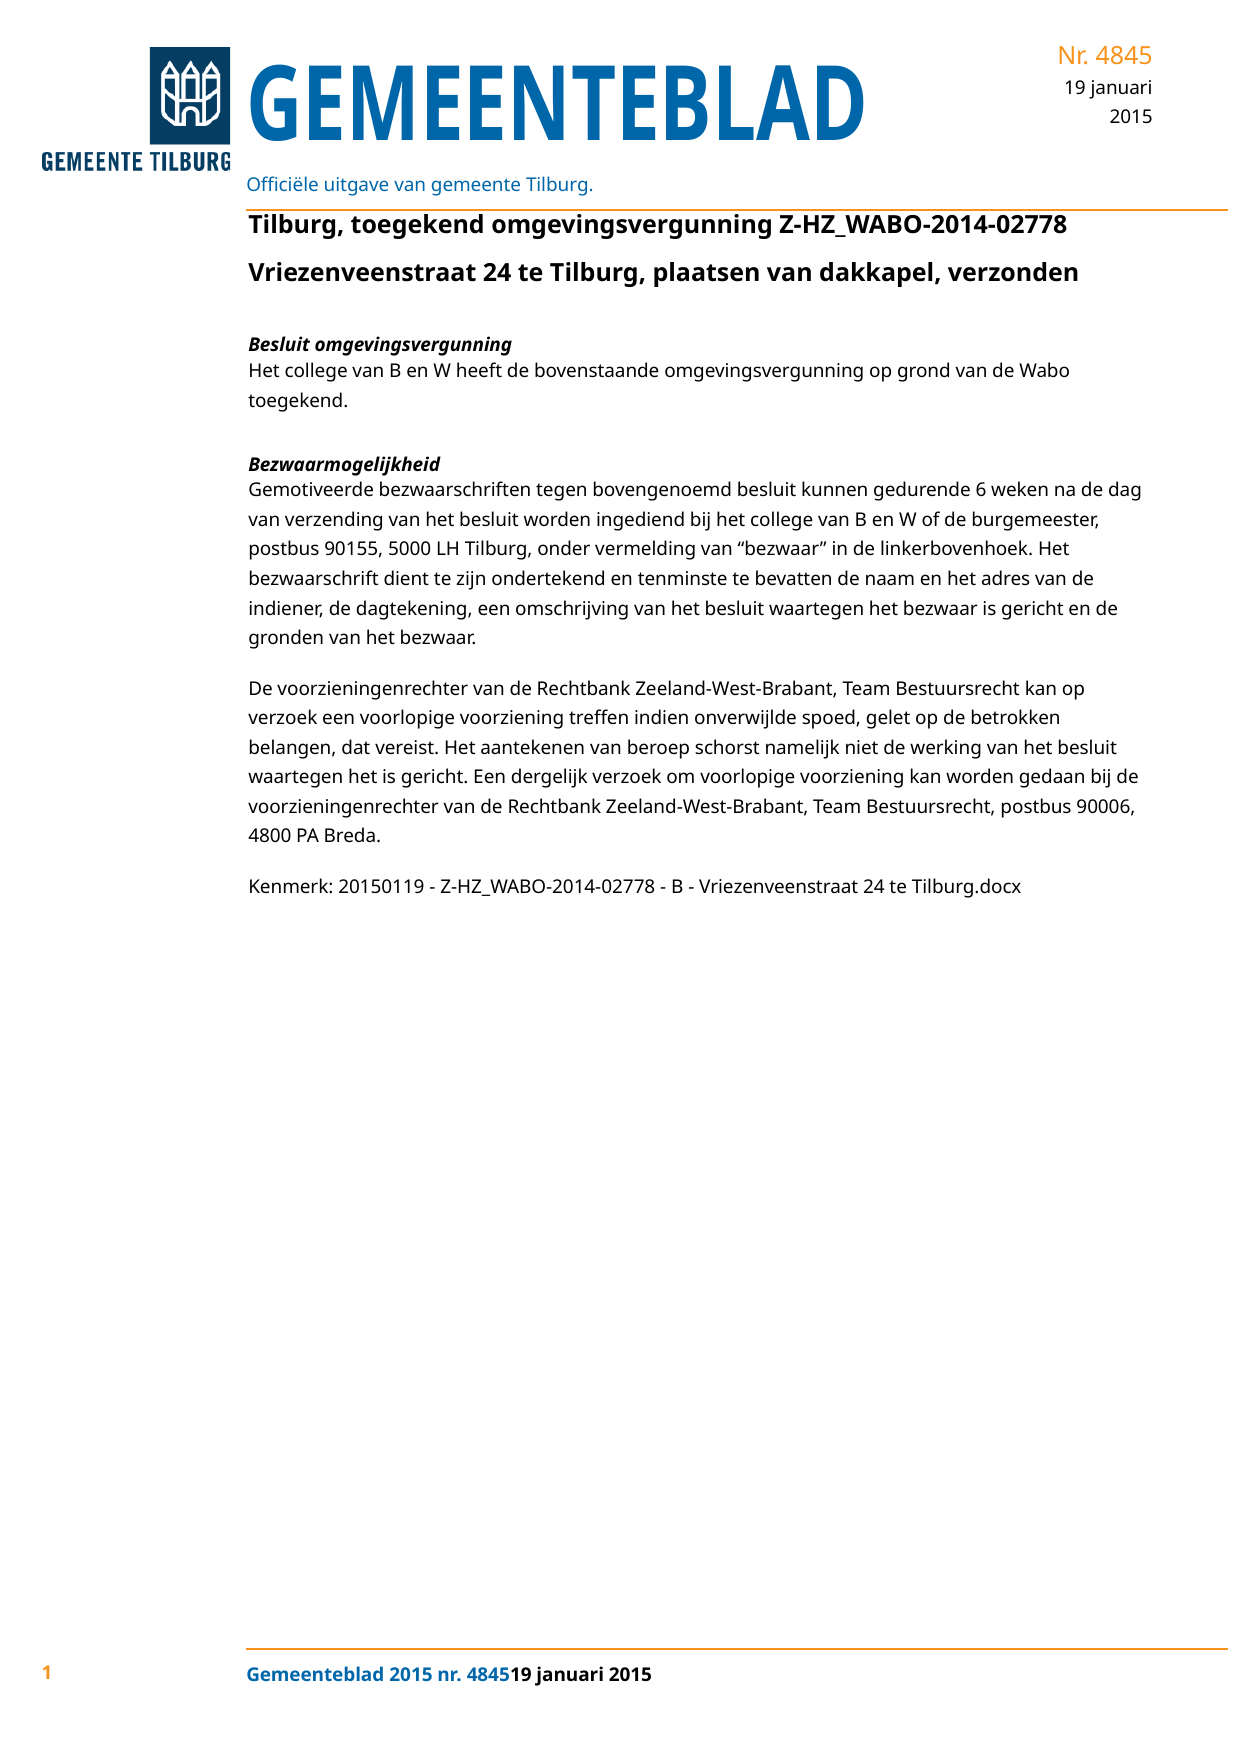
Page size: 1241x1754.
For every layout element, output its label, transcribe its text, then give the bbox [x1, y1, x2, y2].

text De voorzieningenrechter van de Rechtbank Zeeland-West-Brabant, Team Bestuursrecht kan op verzoek een voorlopige voorziening treffen indien onverwijlde spoed, gelet op de betrokken belangen, dat vereist. Het aantekenen van beroep schorst namelijk niet de werking van het besluit waartegen het is gericht. Een dergelijk verzoek om voorlopige voorziening kan worden gedaan bij de voorzieningenrechter van de Rechtbank Zeeland-West-Brabant, Team Bestuursrecht, postbus 90006, 4800 PA Breda. [248, 675, 1152, 848]
text Kenmerk: 20150119 - Z-HZ_WABO-2014-02778 - B - Vriezenveenstraat 24 te Tilburg.docx [248, 873, 1152, 899]
text Bezwaarmogelijkheid [248, 451, 1152, 476]
text Gemotiveerde bezwaarschriften tegen bovengenoemd besluit kunnen gedurende 6 weken na de dag van verzending van het besluit worden ingediend bij het college van B en W of de burgemeester, postbus 90155, 5000 LH Tilburg, onder vermelding van “bezwaar” in de linkerbovenhoek. Het bezwaarschrift dient te zijn ondertekend en tenminste te bevatten de naam en het adres van de indiener, de dagtekening, een omschrijving van het besluit waartegen het bezwaar is gericht en de gronden van het bezwaar. [248, 476, 1152, 650]
text Tilburg, toegekend omgevingsvergunning Z-HZ_WABO-2014-02778 Vriezenveenstraat 24 te Tilburg, plaatsen van dakkapel, verzonden [248, 211, 1152, 288]
text Besluit omgevingsvergunning [248, 331, 1152, 357]
picture [41, 47, 231, 172]
text Het college van B en W heeft de bovenstaande omgevingsvergunning op grond van de Wabo toegekend. [248, 357, 1152, 412]
